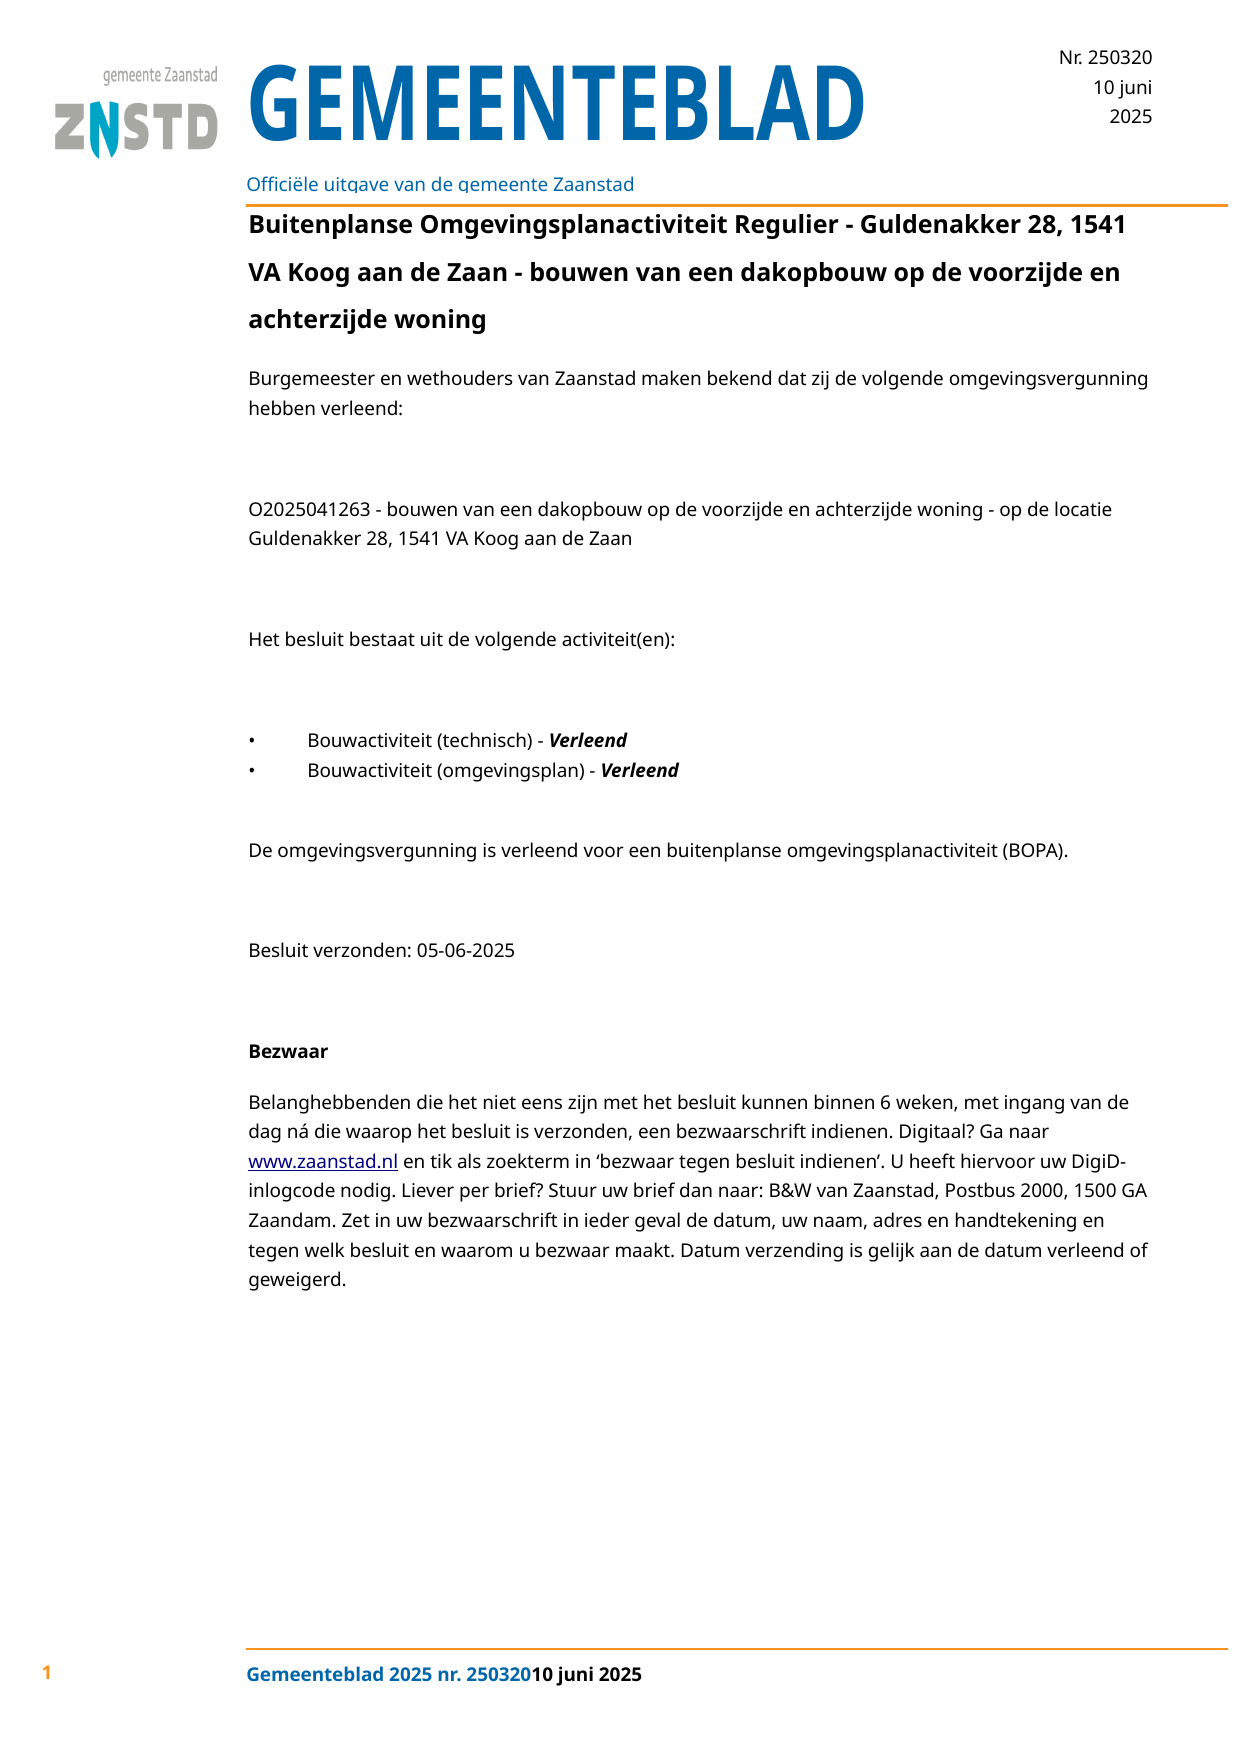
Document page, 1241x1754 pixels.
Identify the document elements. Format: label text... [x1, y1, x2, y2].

text De omgevingsvergunning is verleend voor een buitenplanse omgevingsplanactiviteit (BOPA). [248, 837, 1152, 862]
text Burgemeester en wethouders van Zaanstad maken bekend dat zij de volgende omgevingsvergunning hebben verleend: [248, 366, 1152, 421]
list Bouwactiviteit (omgevingsplan) - Verleend [248, 757, 1152, 782]
text Het besluit bestaat uit de volgende activiteit(en): [248, 626, 1152, 652]
text Bezwaar [248, 1038, 1152, 1064]
text O2025041263 - bouwen van een dakopbouw op de voorzijde en achterzijde woning - op de locatie Guldenakker 28, 1541 VA Koog aan de Zaan [248, 496, 1152, 551]
picture [41, 47, 231, 172]
text Besluit verzonden: 05-06-2025 [248, 938, 1152, 963]
list Bouwactiviteit (technisch) - Verleend [248, 727, 1152, 753]
text Belanghebbenden die het niet eens zijn met het besluit kunnen binnen 6 weken, met ingang van de dag ná die waarop het besluit is verzonden, een bezwaarschrift indienen. Digitaal? Ga naar www.zaanstad.nl en tik als zoekterm in ‘bezwaar tegen besluit indienen’. U heeft hiervoor uw DigiD-inlogcode nodig. Liever per brief? Stuur uw brief dan naar: B&W van Zaanstad, Postbus 2000, 1500 GA Zaandam. Zet in uw bezwaarschrift in ieder geval de datum, uw naam, adres en handtekening en tegen welk besluit en waarom u bezwaar maakt. Datum verzending is gelijk aan de datum verleend of geweigerd. [248, 1089, 1152, 1292]
text Buitenplanse Omgevingsplanactiviteit Regulier - Guldenakker 28, 1541 VA Koog aan de Zaan - bouwen van een dakopbouw op de voorzijde en achterzijde woning [248, 207, 1152, 336]
